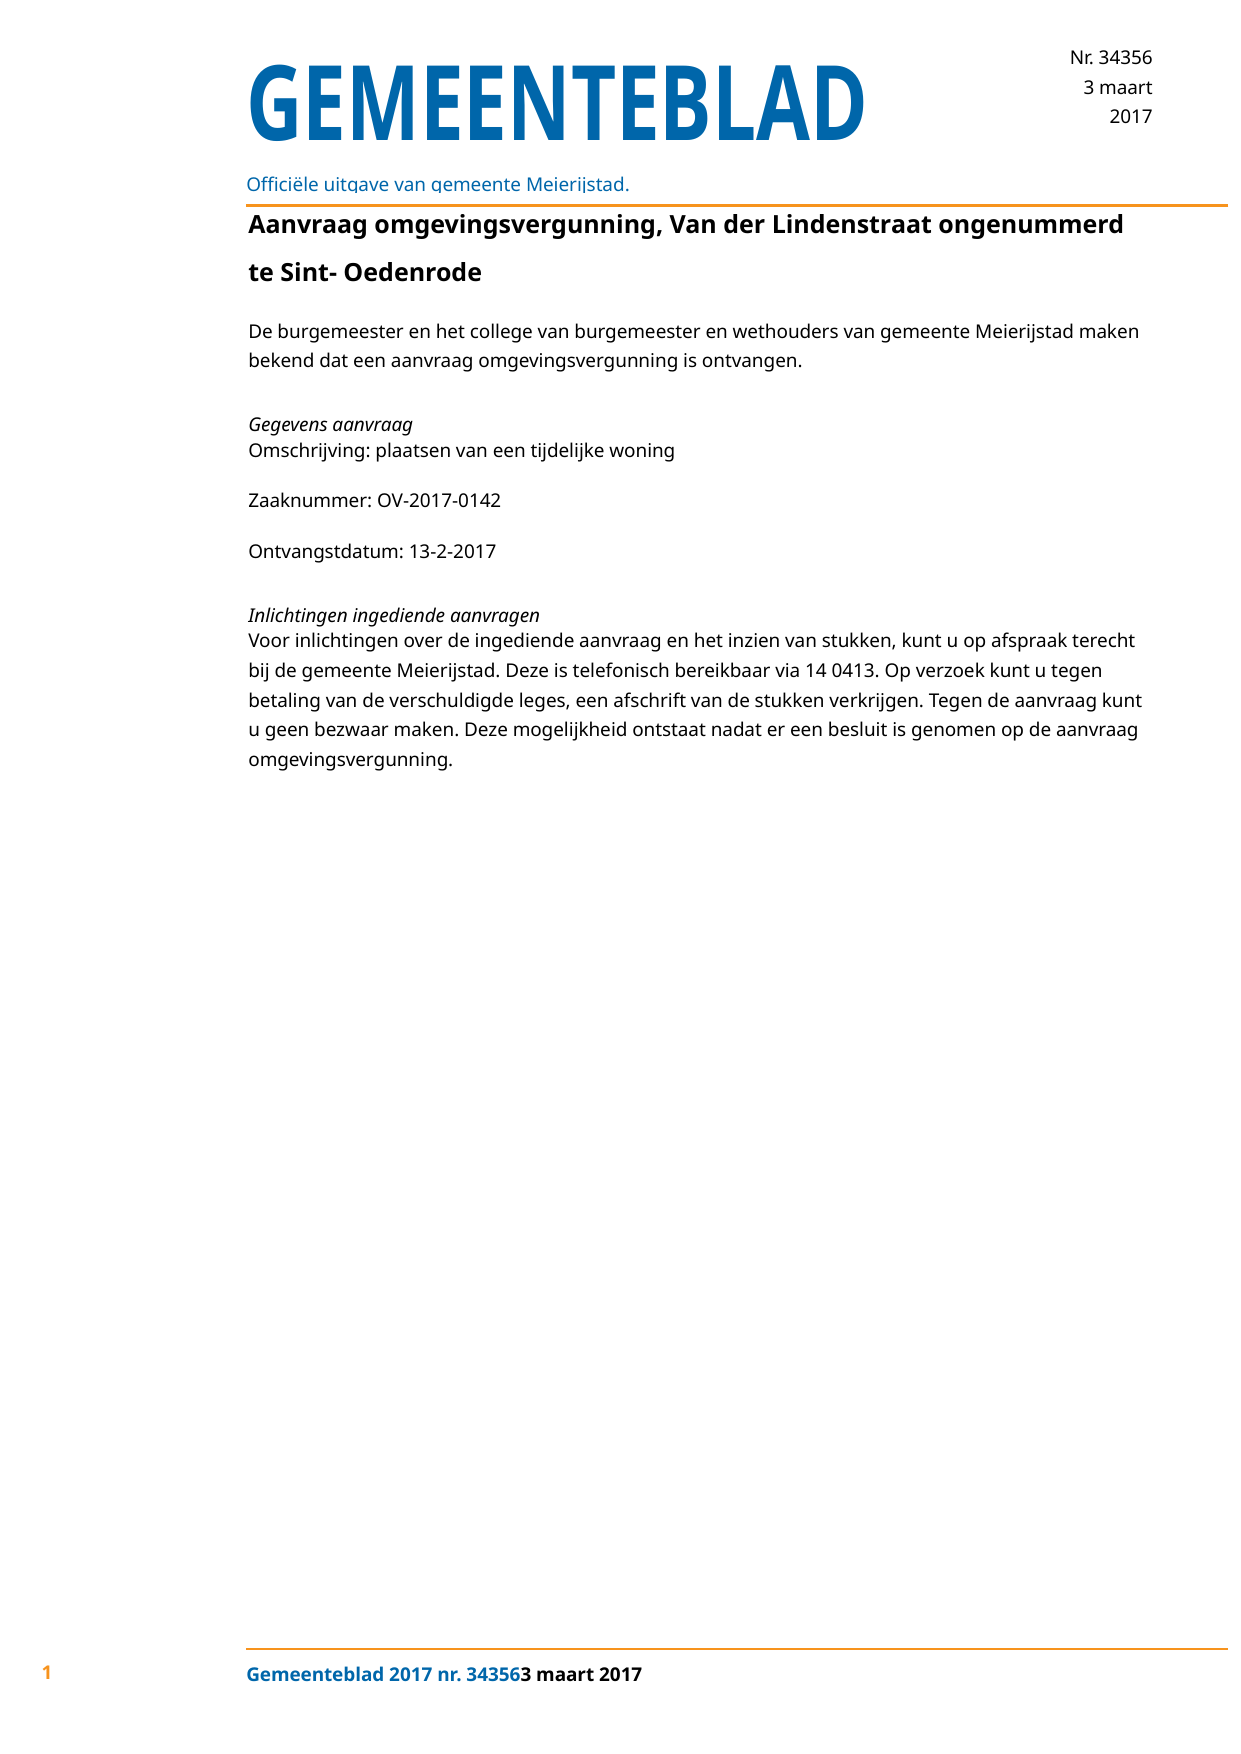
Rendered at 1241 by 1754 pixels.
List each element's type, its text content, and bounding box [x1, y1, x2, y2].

text De burgemeester en het college van burgemeester en wethouders van gemeente Meierijstad maken bekend dat een aanvraag omgevingsvergunning is ontvangen. [248, 318, 1152, 373]
text Aanvraag omgevingsvergunning, Van der Lindenstraat ongenummerd te Sint- Oedenrode [248, 207, 1152, 288]
text Gegevens aanvraag [248, 411, 1152, 437]
text Voor inlichtingen over de ingediende aanvraag en het inzien van stukken, kunt u op afspraak terecht bij de gemeente Meierijstad. Deze is telefonisch bereikbaar via 14 0413. Op verzoek kunt u tegen betaling van de verschuldigde leges, een afschrift van de stukken verkrijgen. Tegen de aanvraag kunt u geen bezwaar maken. Deze mogelijkheid ontstaat nadat er een besluit is genomen op de aanvraag omgevingsvergunning. [248, 628, 1152, 772]
text Inlichtingen ingediende aanvragen [248, 602, 1152, 628]
text Zaaknummer: OV-2017-0142 [248, 488, 1152, 513]
picture [41, 47, 231, 172]
text Omschrijving: plaatsen van een tijdelijke woning [248, 437, 1152, 463]
text Ontvangstdatum: 13-2-2017 [248, 538, 1152, 564]
